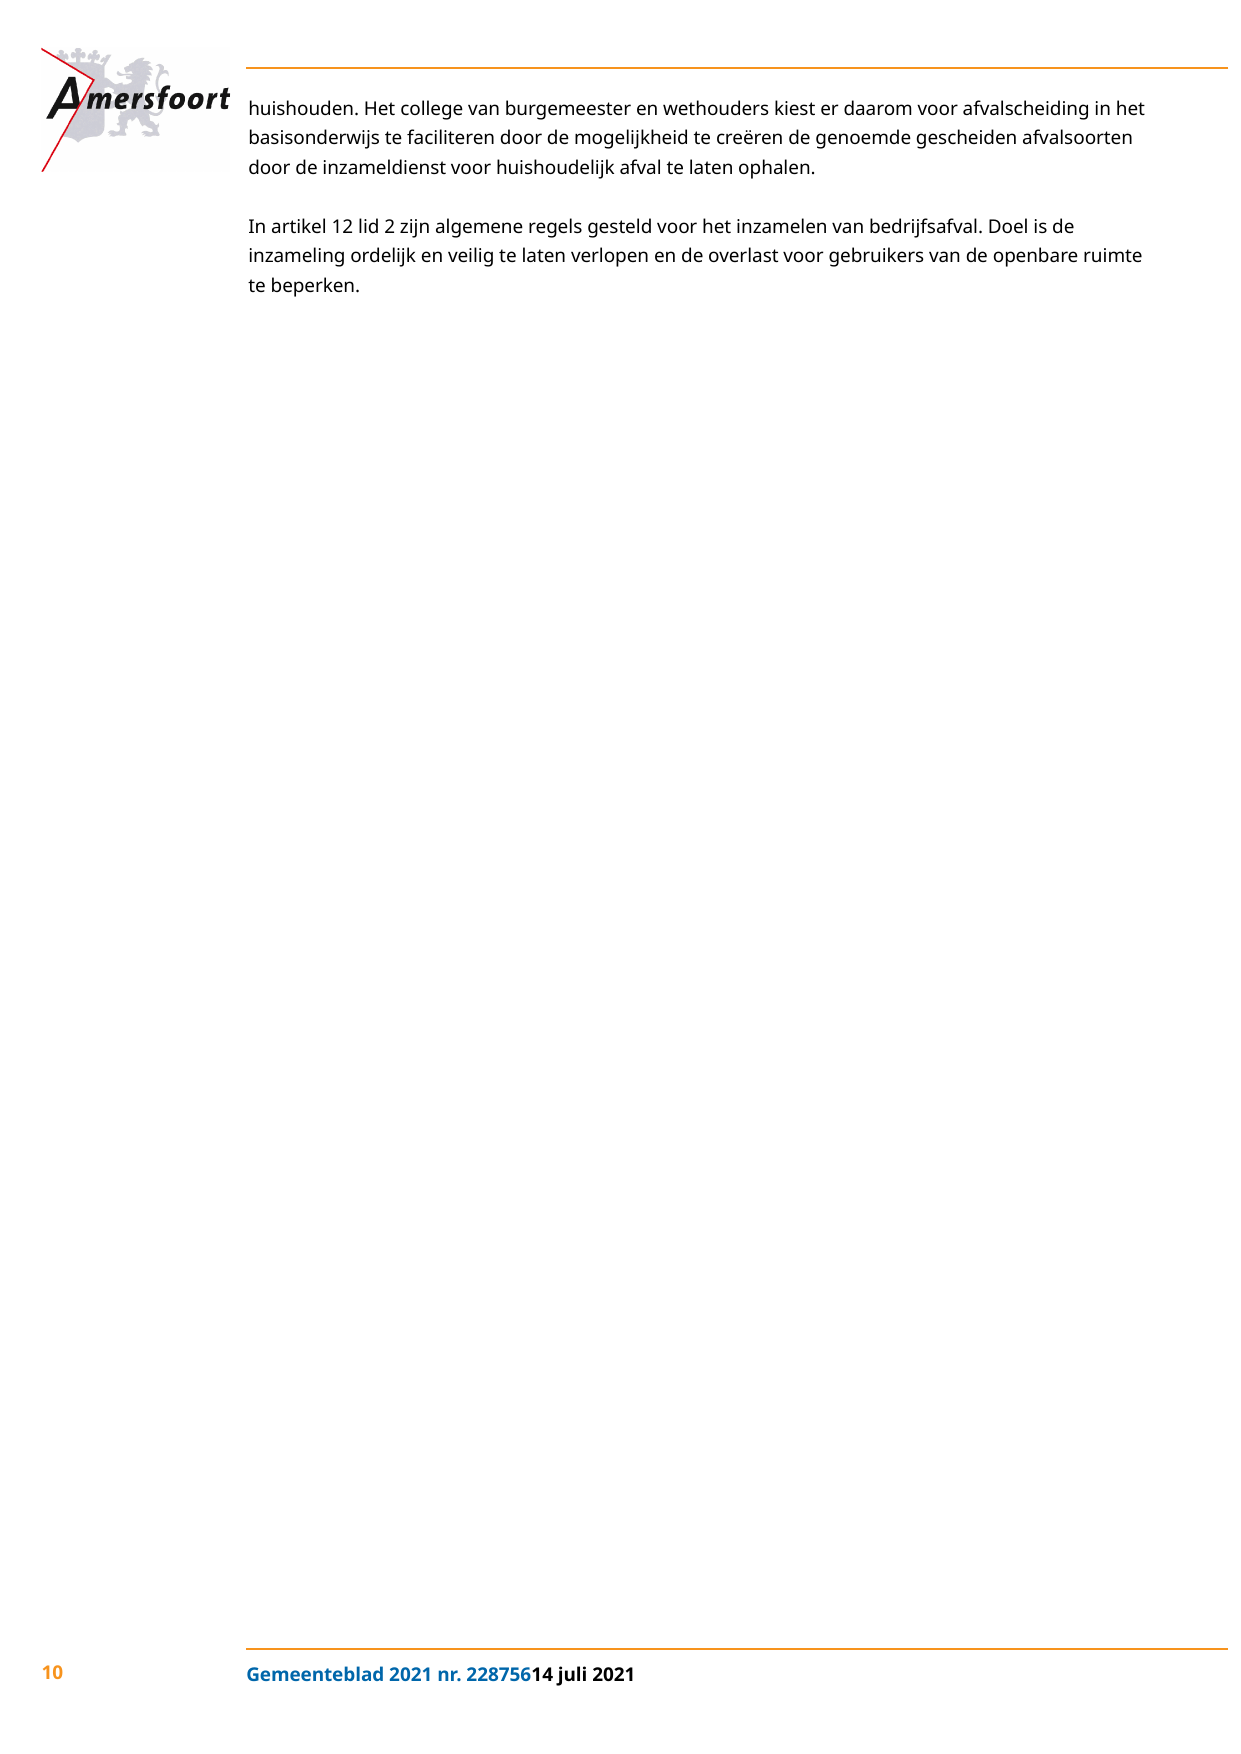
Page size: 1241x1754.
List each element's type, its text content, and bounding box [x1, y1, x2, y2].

text huishouden. Het college van burgemeester en wethouders kiest er daarom voor afvalscheiding in het basisonderwijs te faciliteren door de mogelijkheid te creëren de genoemde gescheiden afvalsoorten door de inzameldienst voor huishoudelijk afval te laten ophalen. [248, 95, 1152, 180]
text In artikel 12 lid 2 zijn algemene regels gesteld voor het inzamelen van bedrijfsafval. Doel is de inzameling ordelijk en veilig te laten verlopen en de overlast voor gebruikers van de openbare ruimte te beperken. [248, 213, 1152, 298]
picture [41, 47, 231, 172]
